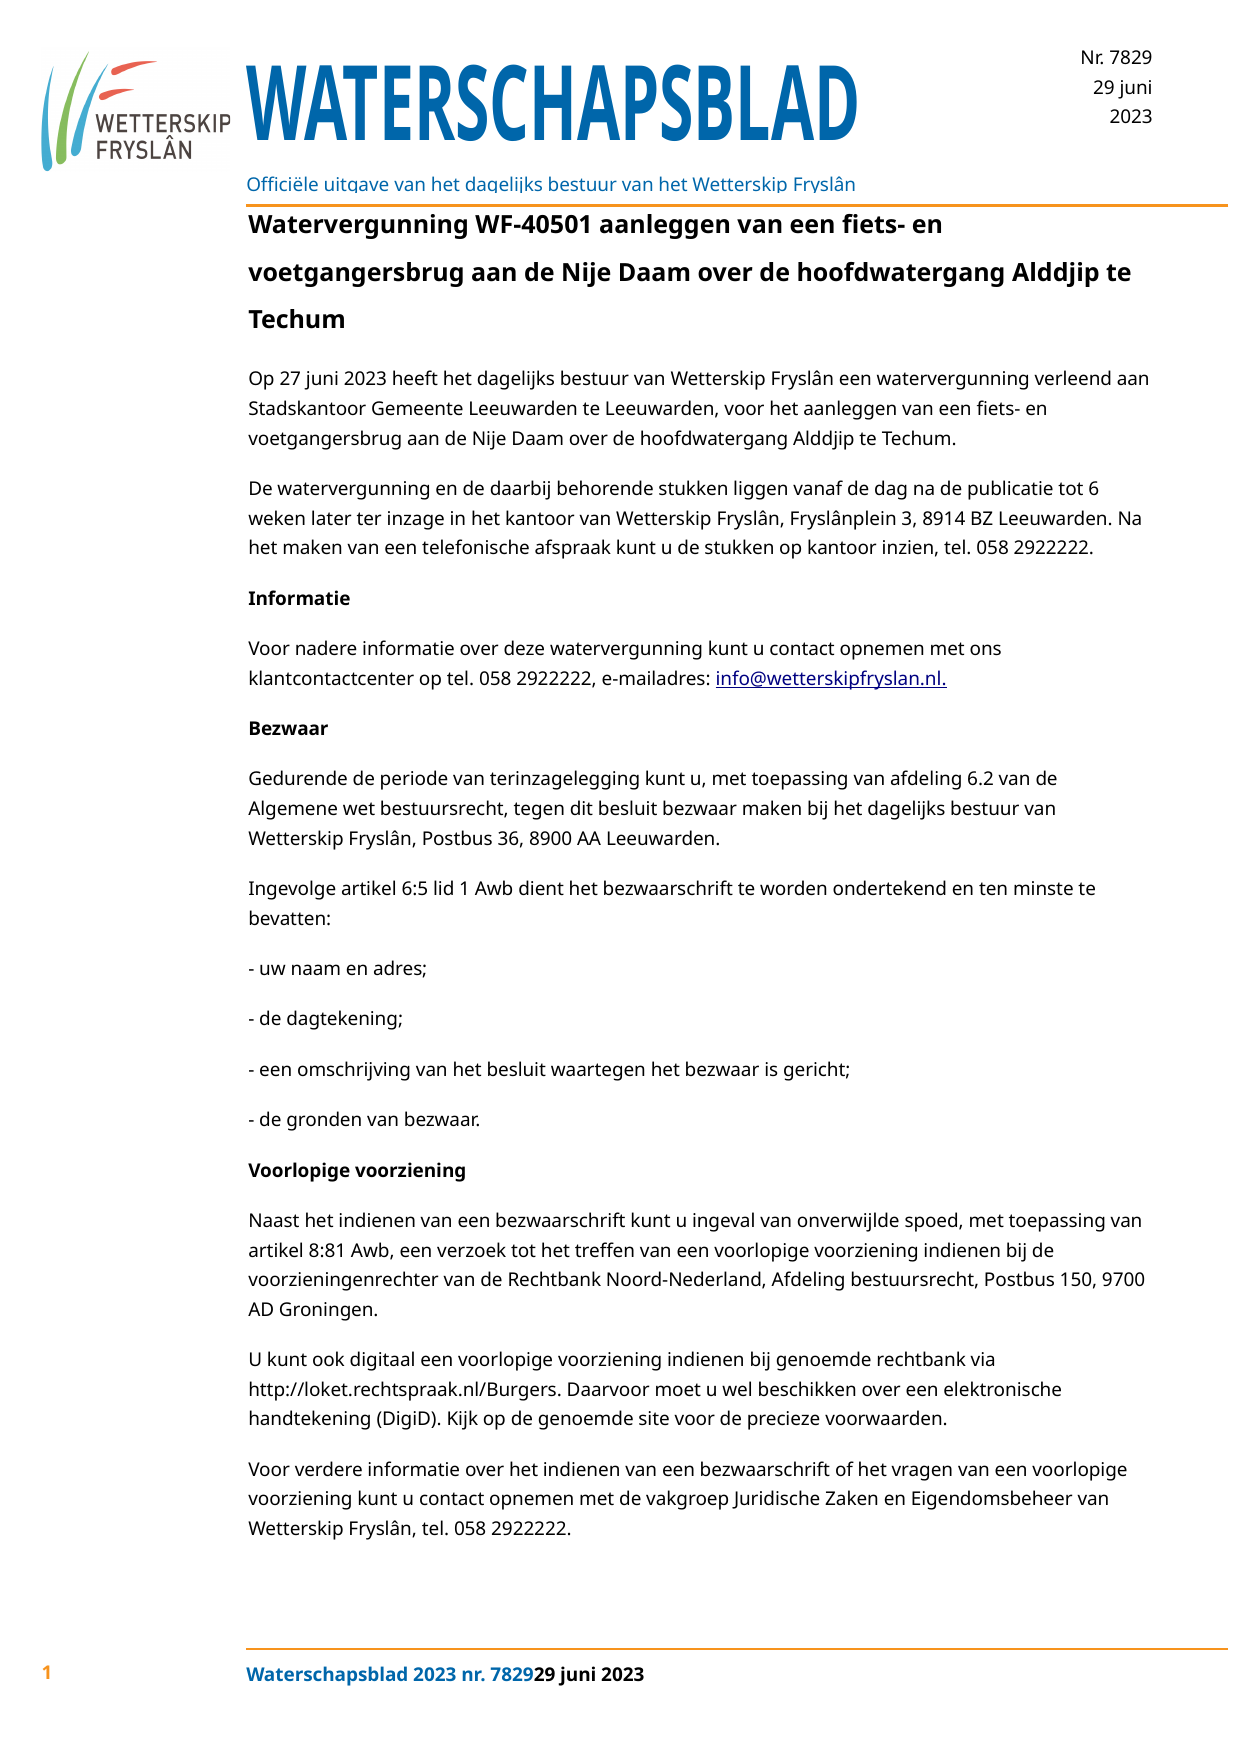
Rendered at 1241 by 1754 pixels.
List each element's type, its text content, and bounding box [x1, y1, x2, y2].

text - de dagtekening; [248, 1006, 1152, 1031]
text Naast het indienen van een bezwaarschrift kunt u ingeval van onverwijlde spoed, met toepassing van artikel 8:81 Awb, een verzoek tot het treffen van een voorlopige voorziening indienen bij de voorzieningenrechter van de Rechtbank Noord-Nederland, Afdeling bestuursrecht, Postbus 150, 9700 AD Groningen. [248, 1207, 1152, 1322]
text Bezwaar [248, 715, 1152, 741]
text Voorlopige voorziening [248, 1157, 1152, 1182]
text Op 27 juni 2023 heeft het dagelijks bestuur van Wetterskip Fryslân een watervergunning verleend aan Stadskantoor Gemeente Leeuwarden te Leeuwarden, voor het aanleggen van een fiets- en voetgangersbrug aan de Nije Daam over de hoofdwatergang Alddjip te Techum. [248, 366, 1152, 450]
text Gedurende de periode van terinzagelegging kunt u, met toepassing van afdeling 6.2 van de Algemene wet bestuursrecht, tegen dit besluit bezwaar maken bij het dagelijks bestuur van Wetterskip Fryslân, Postbus 36, 8900 AA Leeuwarden. [248, 766, 1152, 850]
text Voor verdere informatie over het indienen van een bezwaarschrift of het vragen van een voorlopige voorziening kunt u contact opnemen met de vakgroep Juridische Zaken en Eigendomsbeheer van Wetterskip Fryslân, tel. 058 2922222. [248, 1456, 1152, 1541]
text Voor nadere informatie over deze watervergunning kunt u contact opnemen met ons klantcontactcenter op tel. 058 2922222, e-mailadres: info@wetterskipfryslan.nl. [248, 635, 1152, 690]
text - de gronden van bezwaar. [248, 1106, 1152, 1132]
text Ingevolge artikel 6:5 lid 1 Awb dient het bezwaarschrift te worden ondertekend en ten minste te bevatten: [248, 875, 1152, 930]
picture [41, 47, 231, 172]
text - uw naam en adres; [248, 955, 1152, 981]
text - een omschrijving van het besluit waartegen het bezwaar is gericht; [248, 1056, 1152, 1082]
text Informatie [248, 585, 1152, 610]
text De watervergunning en de daarbij behorende stukken liggen vanaf de dag na de publicatie tot 6 weken later ter inzage in het kantoor van Wetterskip Fryslân, Fryslânplein 3, 8914 BZ Leeuwarden. Na het maken van een telefonische afspraak kunt u de stukken op kantoor inzien, tel. 058 2922222. [248, 475, 1152, 560]
text Watervergunning WF-40501 aanleggen van een fiets- en voetgangersbrug aan de Nije Daam over de hoofdwatergang Alddjip te Techum [248, 207, 1152, 336]
text U kunt ook digitaal een voorlopige voorziening indienen bij genoemde rechtbank via http://loket.rechtspraak.nl/Burgers. Daarvoor moet u wel beschikken over een elektronische handtekening (DigiD). Kijk op de genoemde site voor de precieze voorwaarden. [248, 1346, 1152, 1431]
